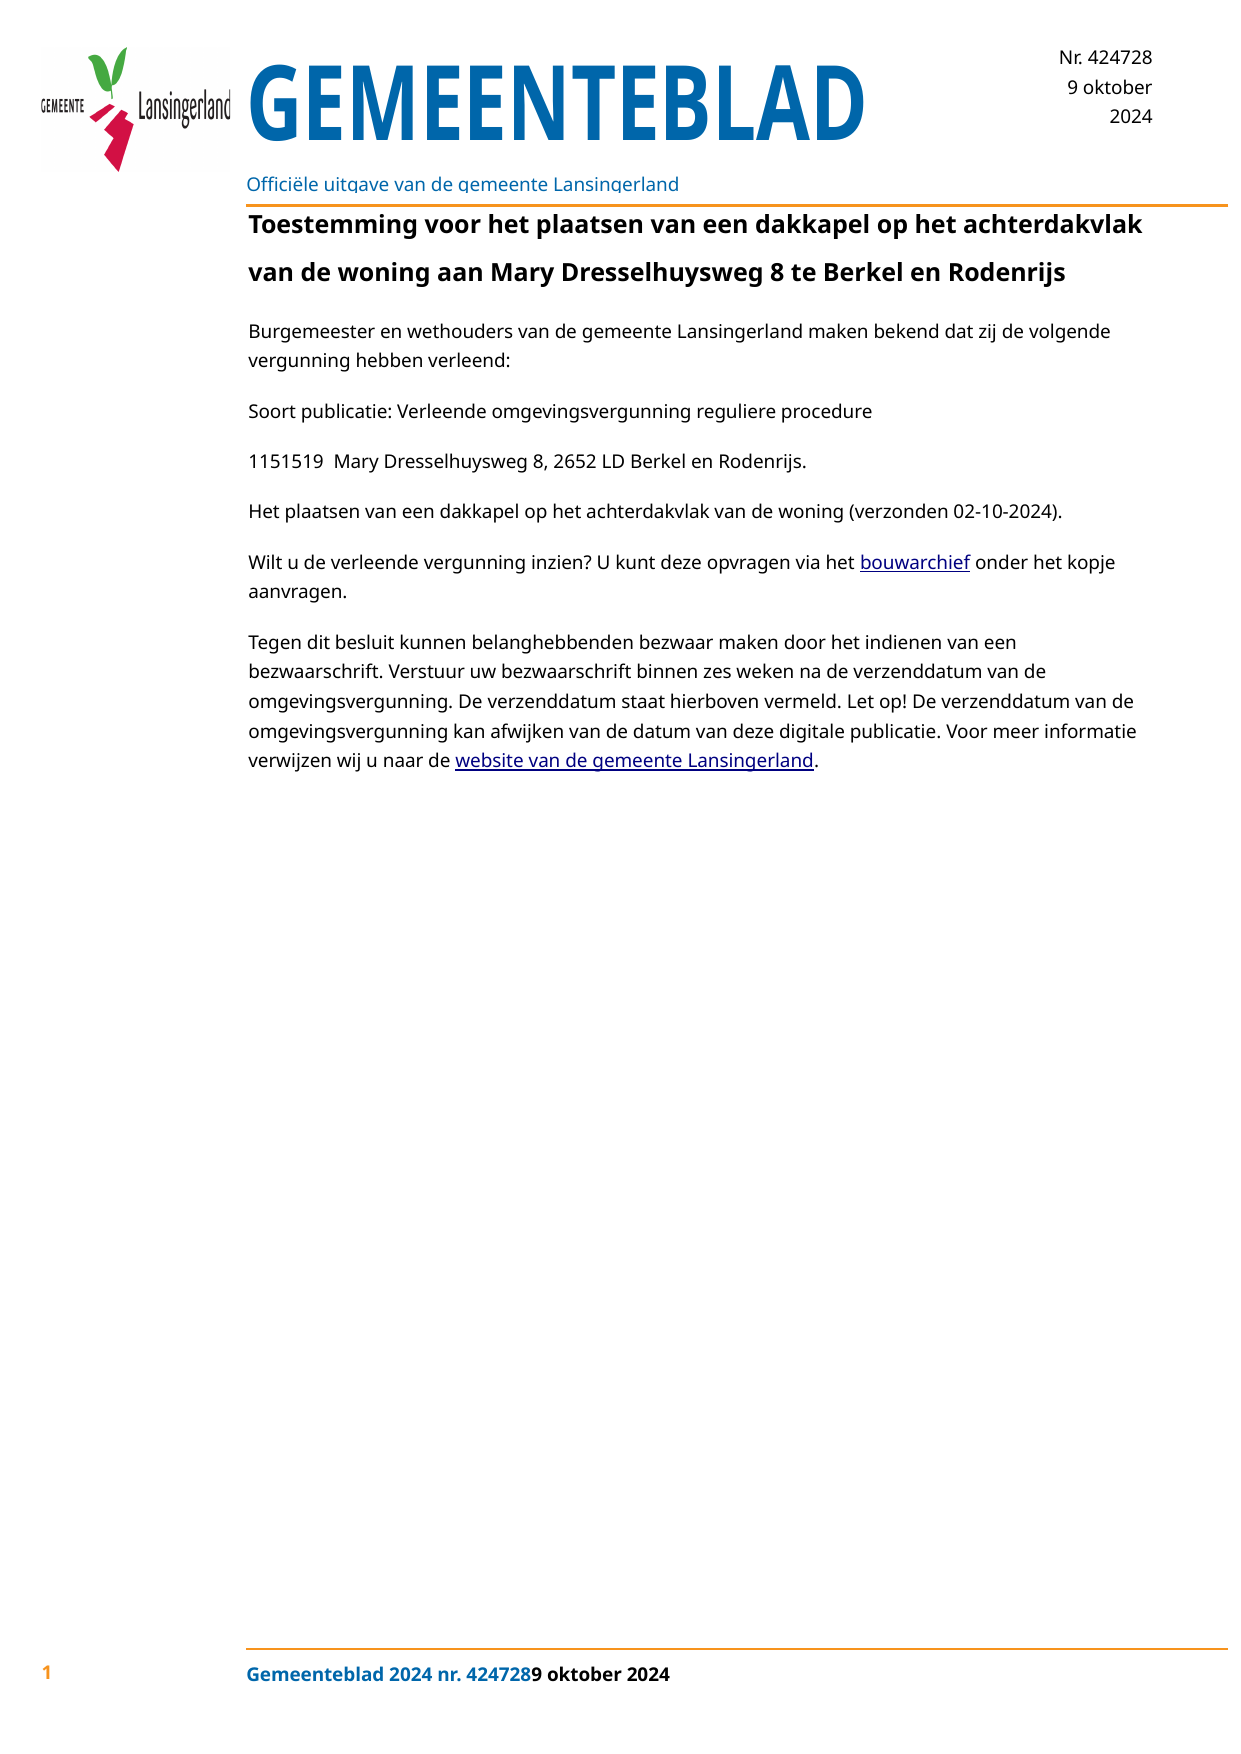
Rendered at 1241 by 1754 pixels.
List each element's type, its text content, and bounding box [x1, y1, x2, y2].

text Toestemming voor het plaatsen van een dakkapel op het achterdakvlak van de woning aan Mary Dresselhuysweg 8 te Berkel en Rodenrijs [248, 207, 1152, 288]
text Tegen dit besluit kunnen belanghebbenden bezwaar maken door het indienen van een bezwaarschrift. Verstuur uw bezwaarschrift binnen zes weken na de verzenddatum van de omgevingsvergunning. De verzenddatum staat hierboven vermeld. Let op! De verzenddatum van de omgevingsvergunning kan afwijken van de datum van deze digitale publicatie. Voor meer informatie verwijzen wij u naar de website van de gemeente Lansingerland. [248, 629, 1152, 773]
text Het plaatsen van een dakkapel op het achterdakvlak van de woning (verzonden 02-10-2024). [248, 499, 1152, 524]
text Wilt u de verleende vergunning inzien? U kunt deze opvragen via het bouwarchief onder het kopje aanvragen. [248, 549, 1152, 604]
text 1151519 Mary Dresselhuysweg 8, 2652 LD Berkel en Rodenrijs. [248, 448, 1152, 474]
text Soort publicatie: Verleende omgevingsvergunning reguliere procedure [248, 398, 1152, 424]
picture [41, 47, 231, 172]
text Burgemeester en wethouders van de gemeente Lansingerland maken bekend dat zij de volgende vergunning hebben verleend: [248, 318, 1152, 373]
